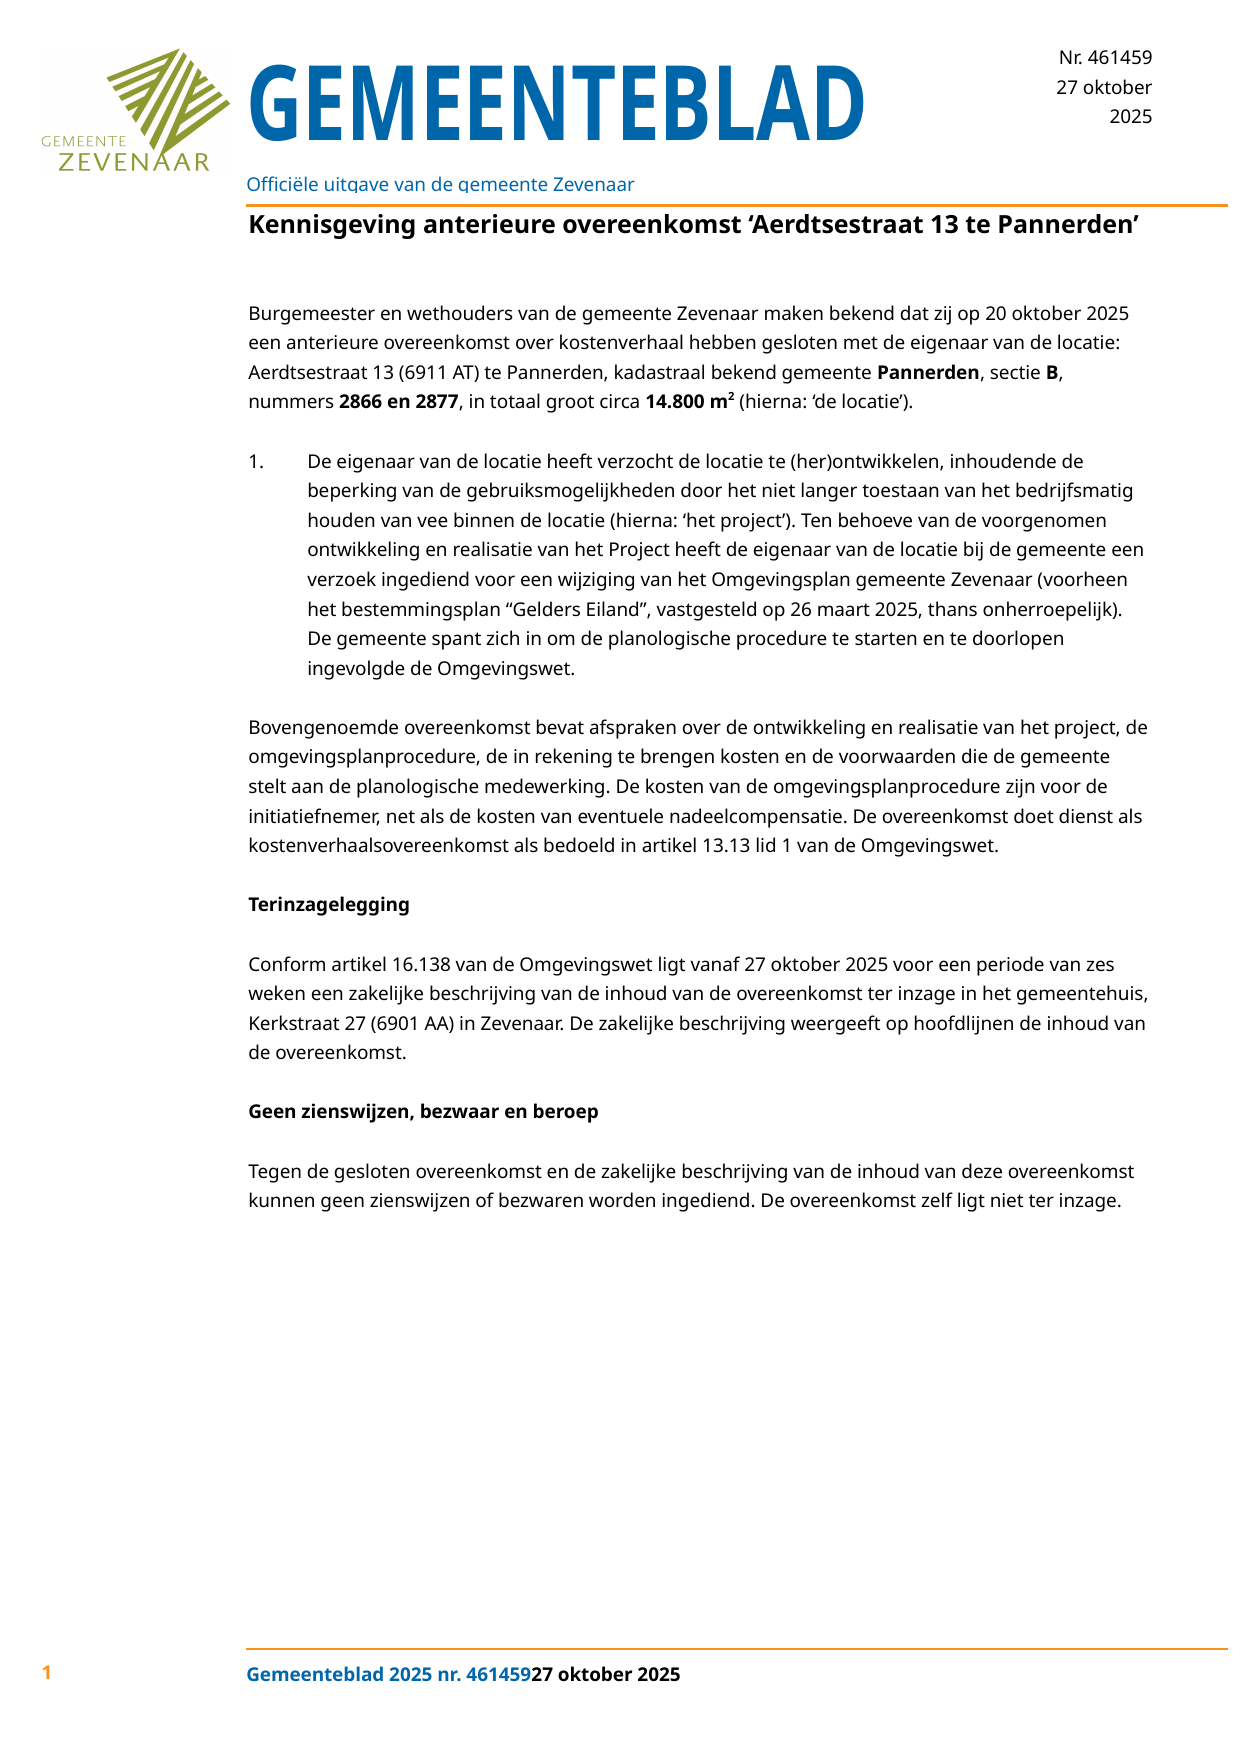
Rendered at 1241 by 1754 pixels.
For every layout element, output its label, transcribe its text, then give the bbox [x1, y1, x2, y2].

text Conform artikel 16.138 van de Omgevingswet ligt vanaf 27 oktober 2025 voor een periode van zes weken een zakelijke beschrijving van de inhoud van de overeenkomst ter inzage in het gemeentehuis, Kerkstraat 27 (6901 AA) in Zevenaar. De zakelijke beschrijving weergeeft op hoofdlijnen de inhoud van de overeenkomst. [248, 951, 1152, 1065]
text Bovengenoemde overeenkomst bevat afspraken over de ontwikkeling en realisatie van het project, de omgevingsplanprocedure, de in rekening te brengen kosten en de voorwaarden die de gemeente stelt aan de planologische medewerking. De kosten van de omgevingsplanprocedure zijn voor de initiatiefnemer, net als de kosten van eventuele nadeelcompensatie. De overeenkomst doet dienst als kostenverhaalsovereenkomst als bedoeld in artikel 13.13 lid 1 van de Omgevingswet. [248, 714, 1152, 858]
text Terinzagelegging [248, 892, 1152, 917]
text Burgemeester en wethouders van de gemeente Zevenaar maken bekend dat zij op 20 oktober 2025 een anterieure overeenkomst over kostenverhaal hebben gesloten met de eigenaar van de locatie: Aerdtsestraat 13 (6911 AT) te Pannerden, kadastraal bekend gemeente Pannerden, sectie B, nummers 2866 en 2877, in totaal groot circa 14.800 m2 (hierna: ‘de locatie’). [248, 300, 1152, 414]
text Tegen de gesloten overeenkomst en de zakelijke beschrijving van de inhoud van deze overeenkomst kunnen geen zienswijzen of bezwaren worden ingediend. De overeenkomst zelf ligt niet ter inzage. [248, 1158, 1152, 1213]
text Geen zienswijzen, bezwaar en beroep [248, 1099, 1152, 1124]
list De eigenaar van de locatie heeft verzocht de locatie te (her)ontwikkelen, inhoudende de beperking van de gebruiksmogelijkheden door het niet langer toestaan van het bedrijfsmatig houden van vee binnen de locatie (hierna: ‘het project’). Ten behoeve van de voorgenomen ontwikkeling en realisatie van het Project heeft de eigenaar van de locatie bij de gemeente een verzoek ingediend voor een wijziging van het Omgevingsplan gemeente Zevenaar (voorheen het bestemmingsplan “Gelders Eiland”, vastgesteld op 26 maart 2025, thans onherroepelijk). De gemeente spant zich in om de planologische procedure te starten en te doorlopen ingevolgde de Omgevingswet. [248, 448, 1152, 681]
picture [41, 47, 231, 172]
text Kennisgeving anterieure overeenkomst ‘Aerdtsestraat 13 te Pannerden’ [248, 207, 1152, 241]
